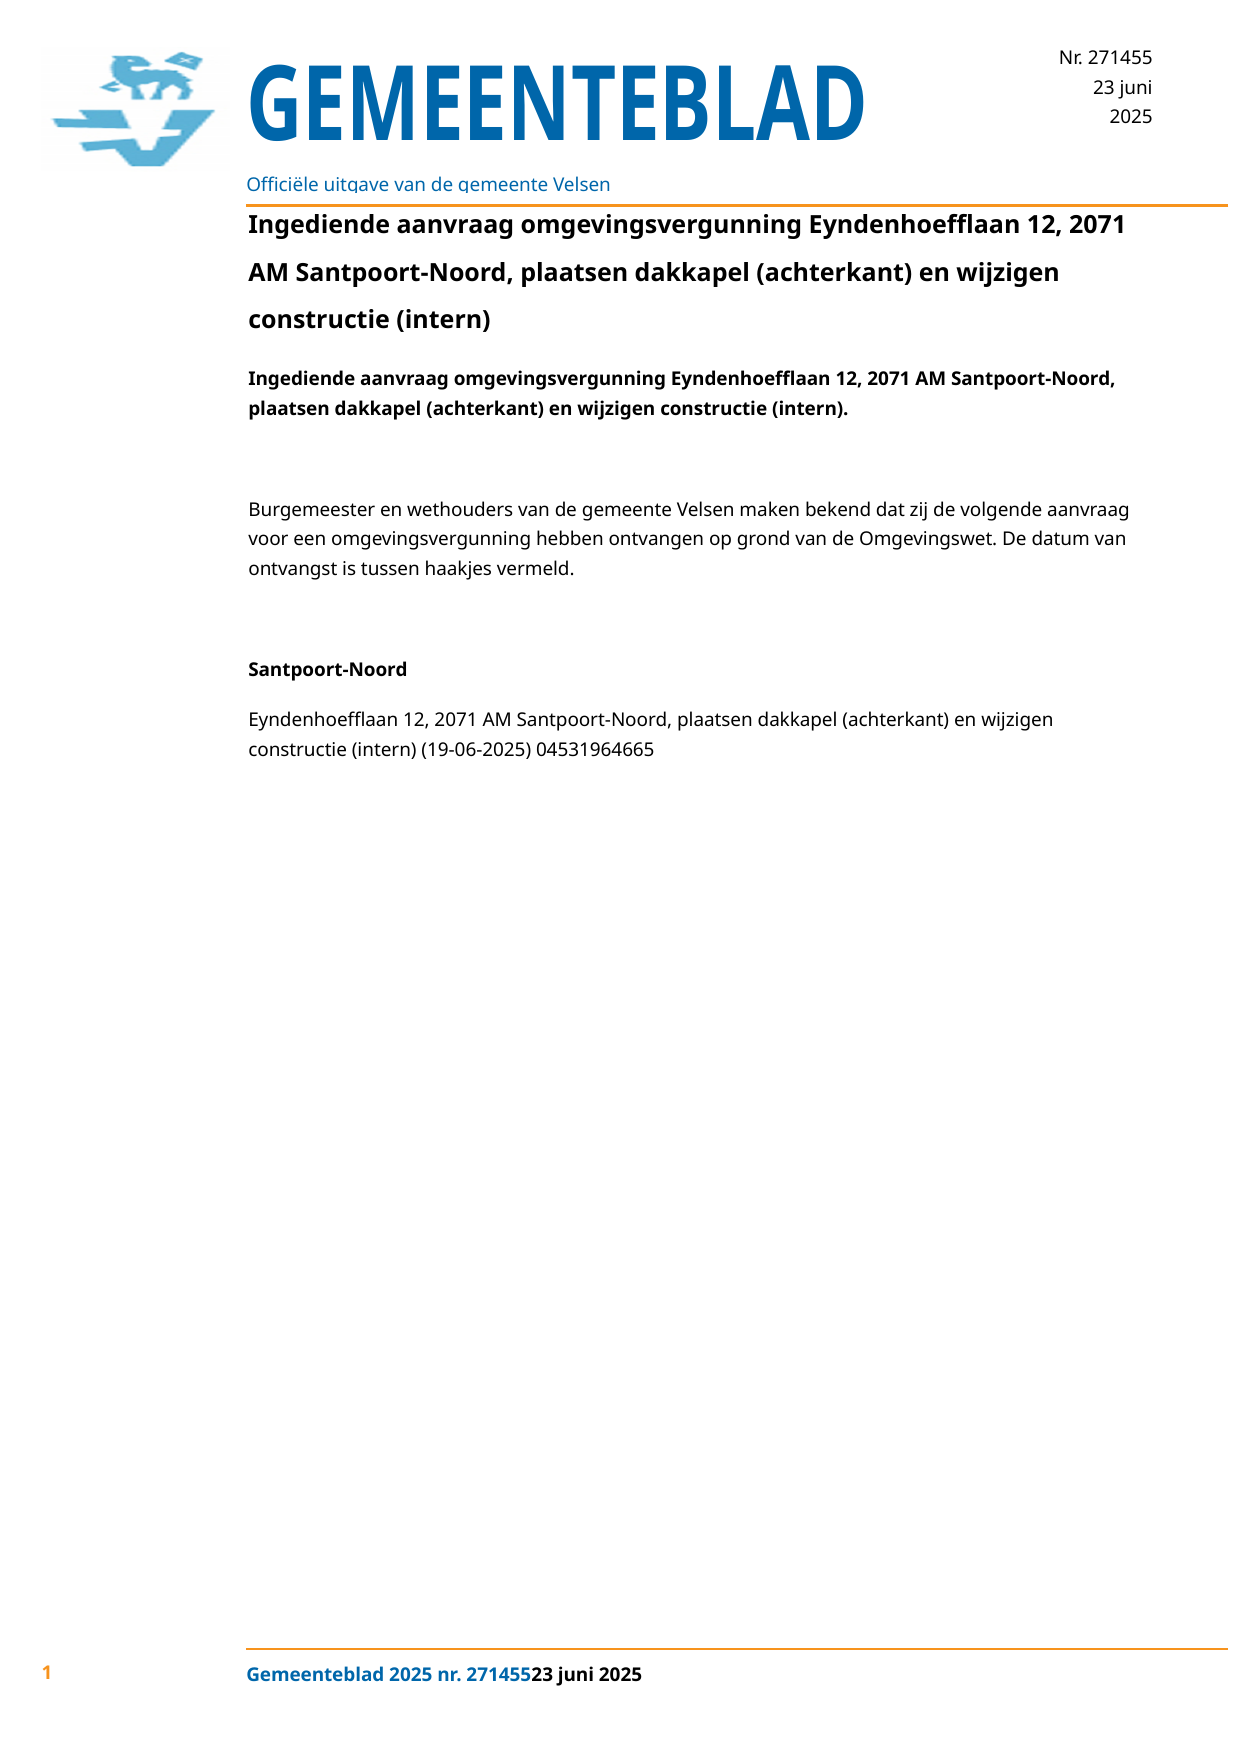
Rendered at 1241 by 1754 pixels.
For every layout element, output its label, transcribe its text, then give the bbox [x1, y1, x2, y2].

text Ingediende aanvraag omgevingsvergunning Eyndenhoefflaan 12, 2071 AM Santpoort-Noord, plaatsen dakkapel (achterkant) en wijzigen constructie (intern). [248, 366, 1152, 421]
text Santpoort-Noord [248, 656, 1152, 682]
picture [41, 47, 231, 172]
text Burgemeester en wethouders van de gemeente Velsen maken bekend dat zij de volgende aanvraag voor een omgevingsvergunning hebben ontvangen op grond van de Omgevingswet. De datum van ontvangst is tussen haakjes vermeld. [248, 496, 1152, 581]
text Ingediende aanvraag omgevingsvergunning Eyndenhoefflaan 12, 2071 AM Santpoort-Noord, plaatsen dakkapel (achterkant) en wijzigen constructie (intern) [248, 207, 1152, 336]
text Eyndenhoefflaan 12, 2071 AM Santpoort-Noord, plaatsen dakkapel (achterkant) en wijzigen constructie (intern) (19-06-2025) 04531964665 [248, 706, 1152, 762]
